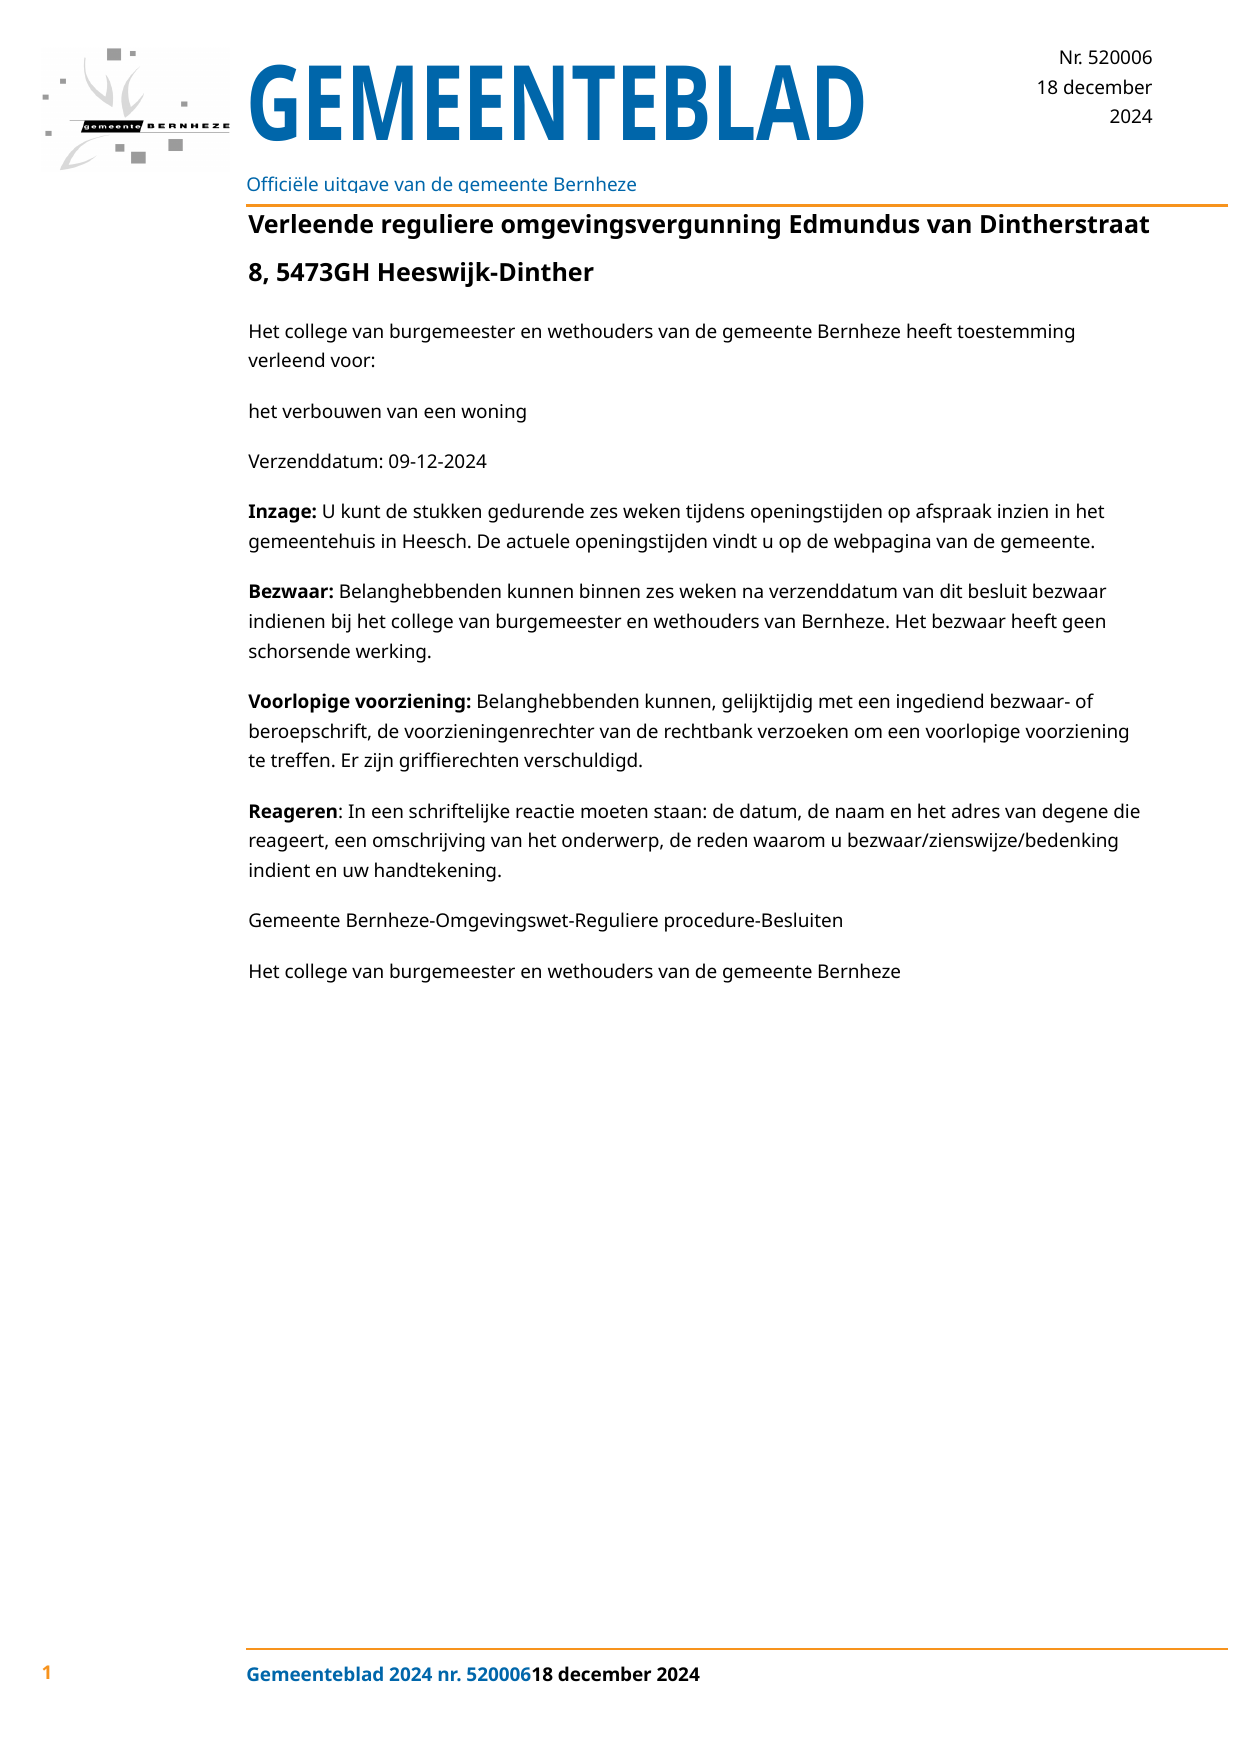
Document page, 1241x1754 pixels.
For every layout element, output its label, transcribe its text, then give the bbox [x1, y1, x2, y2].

text Inzage: U kunt de stukken gedurende zes weken tijdens openingstijden op afspraak inzien in het gemeentehuis in Heesch. De actuele openingstijden vindt u op de webpagina van de gemeente. [248, 499, 1152, 554]
text Het college van burgemeester en wethouders van de gemeente Bernheze heeft toestemming verleend voor: [248, 318, 1152, 373]
text Voorlopige voorziening: Belanghebbenden kunnen, gelijktijdig met een ingediend bezwaar- of beroepschrift, de voorzieningenrechter van de rechtbank verzoeken om een voorlopige voorziening te treffen. Er zijn griffierechten verschuldigd. [248, 688, 1152, 773]
picture [41, 47, 231, 172]
text Reageren: In een schriftelijke reactie moeten staan: de datum, de naam en het adres van degene die reageert, een omschrijving van het onderwerp, de reden waarom u bezwaar/zienswijze/bedenking indient en uw handtekening. [248, 798, 1152, 883]
text Het college van burgemeester en wethouders van de gemeente Bernheze [248, 958, 1152, 984]
text Gemeente Bernheze-Omgevingswet-Reguliere procedure-Besluiten [248, 907, 1152, 933]
text Bezwaar: Belanghebbenden kunnen binnen zes weken na verzenddatum van dit besluit bezwaar indienen bij het college van burgemeester en wethouders van Bernheze. Het bezwaar heeft geen schorsende werking. [248, 579, 1152, 664]
text Verleende reguliere omgevingsvergunning Edmundus van Dintherstraat 8, 5473GH Heeswijk-Dinther [248, 207, 1152, 288]
text het verbouwen van een woning [248, 398, 1152, 424]
text Verzenddatum: 09-12-2024 [248, 448, 1152, 474]
